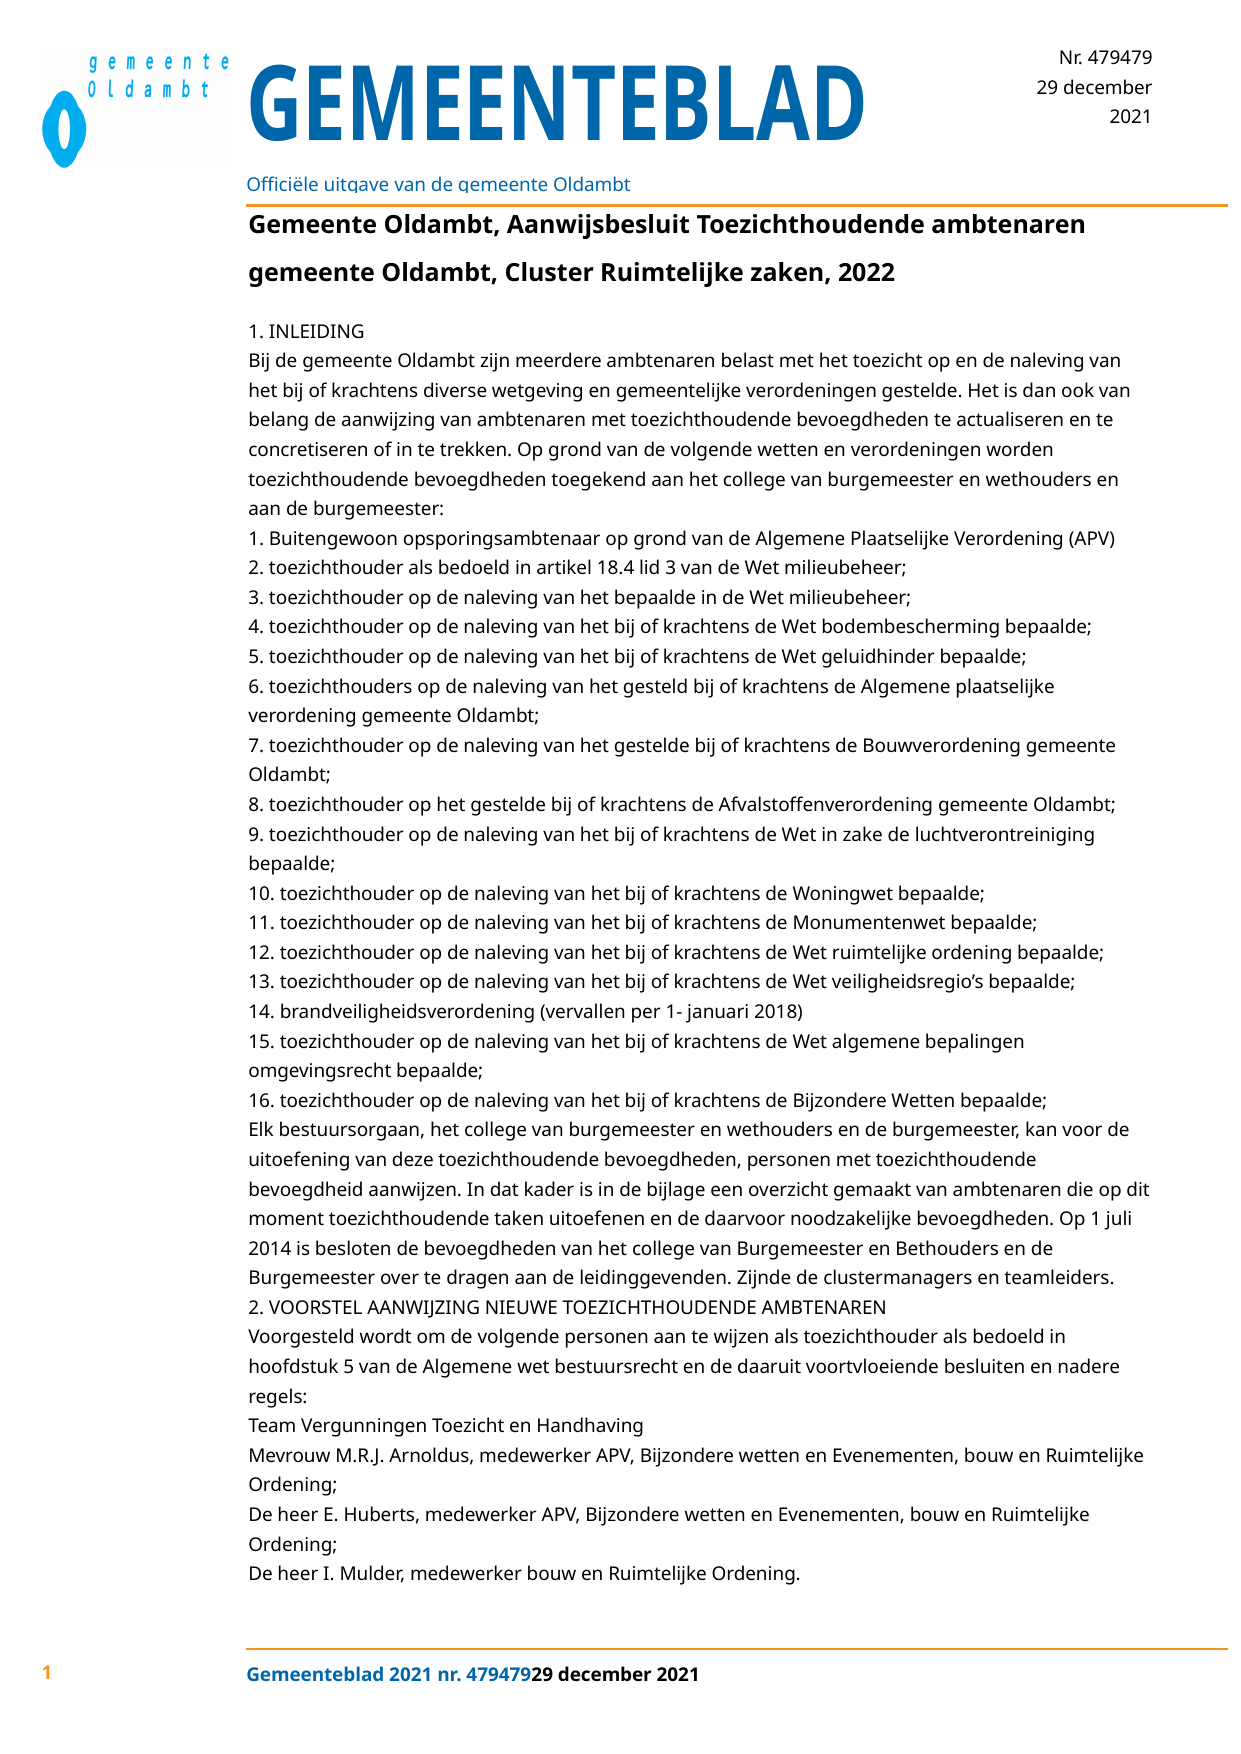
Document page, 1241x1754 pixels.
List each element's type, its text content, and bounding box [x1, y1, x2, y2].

text De heer E. Huberts, medewerker APV, Bijzondere wetten en Evenementen, bouw en Ruimtelijke Ordening; [248, 1501, 1152, 1557]
text 8. toezichthouder op het gestelde bij of krachtens de Afvalstoffenverordening gemeente Oldambt; [248, 791, 1152, 817]
text 13. toezichthouder op de naleving van het bij of krachtens de Wet veiligheidsregio’s bepaalde; [248, 969, 1152, 994]
text 7. toezichthouder op de naleving van het gestelde bij of krachtens de Bouwverordening gemeente Oldambt; [248, 732, 1152, 787]
text 2. toezichthouder als bedoeld in artikel 18.4 lid 3 van de Wet milieubeheer; [248, 554, 1152, 580]
text 12. toezichthouder op de naleving van het bij of krachtens de Wet ruimtelijke ordening bepaalde; [248, 939, 1152, 965]
picture [41, 47, 231, 172]
text 4. toezichthouder op de naleving van het bij of krachtens de Wet bodembescherming bepaalde; [248, 614, 1152, 639]
text 2. VOORSTEL AANWIJZING NIEUWE TOEZICHTHOUDENDE AMBTENAREN [248, 1294, 1152, 1320]
text 6. toezichthouders op de naleving van het gesteld bij of krachtens de Algemene plaatselijke verordening gemeente Oldambt; [248, 673, 1152, 728]
text De heer I. Mulder, medewerker bouw en Ruimtelijke Ordening. [248, 1560, 1152, 1586]
text 3. toezichthouder op de naleving van het bepaalde in de Wet milieubeheer; [248, 584, 1152, 610]
text 15. toezichthouder op de naleving van het bij of krachtens de Wet algemene bepalingen omgevingsrecht bepaalde; [248, 1028, 1152, 1083]
text Gemeente Oldambt, Aanwijsbesluit Toezichthoudende ambtenaren gemeente Oldambt, Cluster Ruimtelijke zaken, 2022 [248, 207, 1152, 288]
text 14. brandveiligheidsverordening (vervallen per 1- januari 2018) [248, 998, 1152, 1024]
text Team Vergunningen Toezicht en Handhaving [248, 1412, 1152, 1438]
text Bij de gemeente Oldambt zijn meerdere ambtenaren belast met het toezicht op en de naleving van het bij of krachtens diverse wetgeving en gemeentelijke verordeningen gestelde. Het is dan ook van belang de aanwijzing van ambtenaren met toezichthoudende bevoegdheden te actualiseren en te concretiseren of in te trekken. Op grond van de volgende wetten en verordeningen worden toezichthoudende bevoegdheden toegekend aan het college van burgemeester en wethouders en aan de burgemeester: [248, 347, 1152, 521]
text 9. toezichthouder op de naleving van het bij of krachtens de Wet in zake de luchtverontreiniging bepaalde; [248, 821, 1152, 876]
text Mevrouw M.R.J. Arnoldus, medewerker APV, Bijzondere wetten en Evenementen, bouw en Ruimtelijke Ordening; [248, 1442, 1152, 1497]
text Voorgesteld wordt om de volgende personen aan te wijzen als toezichthouder als bedoeld in hoofdstuk 5 van de Algemene wet bestuursrecht en de daaruit voortvloeiende besluiten en nadere regels: [248, 1324, 1152, 1409]
text 5. toezichthouder op de naleving van het bij of krachtens de Wet geluidhinder bepaalde; [248, 643, 1152, 669]
text 11. toezichthouder op de naleving van het bij of krachtens de Monumentenwet bepaalde; [248, 909, 1152, 935]
text 1. INLEIDING [248, 318, 1152, 344]
text 10. toezichthouder op de naleving van het bij of krachtens de Woningwet bepaalde; [248, 880, 1152, 906]
text 16. toezichthouder op de naleving van het bij of krachtens de Bijzondere Wetten bepaalde; [248, 1087, 1152, 1113]
text 1. Buitengewoon opsporingsambtenaar op grond van de Algemene Plaatselijke Verordening (APV) [248, 525, 1152, 551]
text Elk bestuursorgaan, het college van burgemeester en wethouders en de burgemeester, kan voor de uitoefening van deze toezichthoudende bevoegdheden, personen met toezichthoudende bevoegdheid aanwijzen. In dat kader is in de bijlage een overzicht gemaakt van ambtenaren die op dit moment toezichthoudende taken uitoefenen en de daarvoor noodzakelijke bevoegdheden. Op 1 juli 2014 is besloten de bevoegdheden van het college van Burgemeester en Bethouders en de Burgemeester over te dragen aan de leidinggevenden. Zijnde de clustermanagers en teamleiders. [248, 1117, 1152, 1290]
